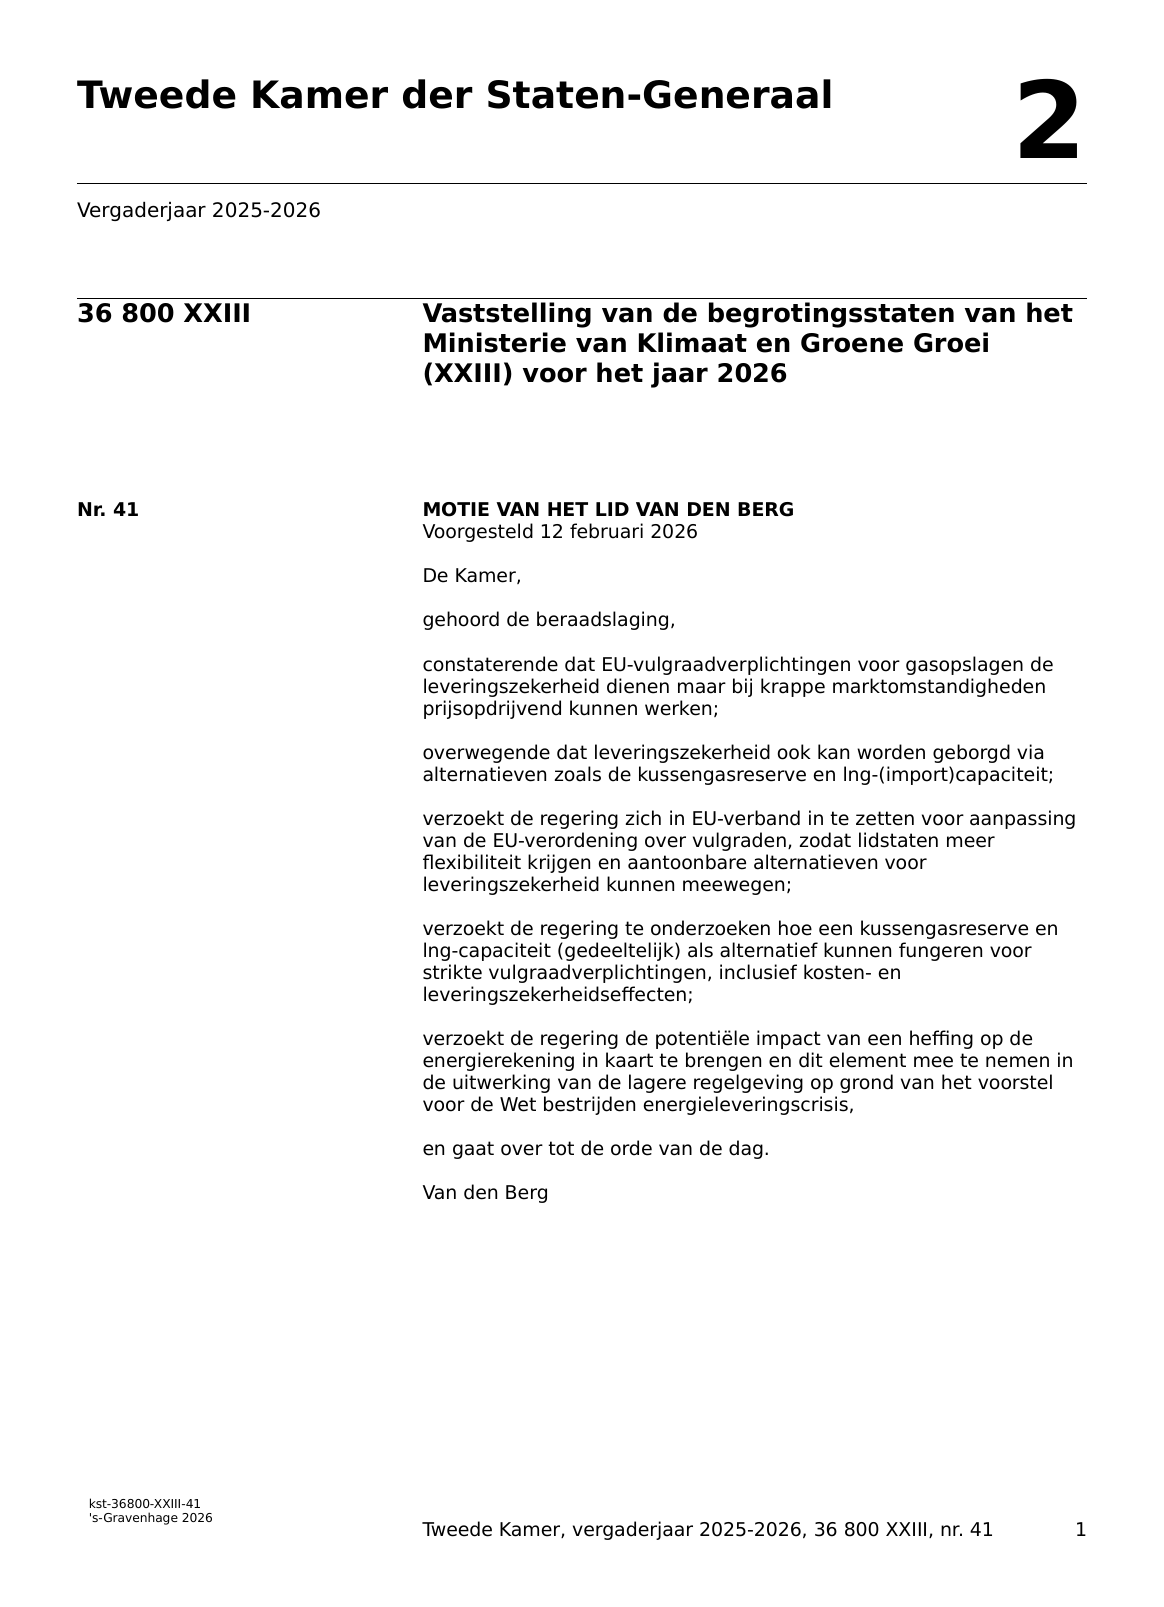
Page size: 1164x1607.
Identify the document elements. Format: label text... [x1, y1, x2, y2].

subtitle 36 800 XXIII Vaststelling van de begrotingsstaten van het Ministerie van Klimaat en Groene Groei (XXIII) voor het jaar 2026 [77, 299, 1087, 388]
text verzoekt de regering zich in EU-verband in te zetten voor aanpassing van de EU-verordening over vulgraden, zodat lidstaten meer flexibiliteit krijgen en aantoonbare alternatieven voor leveringszekerheid kunnen meewegen; [422, 808, 1087, 896]
subtitle Nr. 41 MOTIE VAN HET LID VAN DEN BERG [77, 499, 1087, 521]
text constaterende dat EU-vulgraadverplichtingen voor gasopslagen de leveringszekerheid dienen maar bij krappe marktomstandigheden prijsopdrijvend kunnen werken; [422, 653, 1087, 719]
text De Kamer, [422, 565, 1087, 587]
text verzoekt de regering de potentiële impact van een heffing op de energierekening in kaart te brengen en dit element mee te nemen in de uitwerking van de lagere regelgeving op grond van het voorstel voor de Wet bestrijden energieleveringscrisis, [422, 1028, 1087, 1116]
text Voorgesteld 12 februari 2026 [422, 521, 1087, 543]
table_header Tweede Kamer der Staten-Generaal [77, 59, 886, 183]
text 's-Gravenhage 2026 [88, 1511, 323, 1525]
text overwegende dat leveringszekerheid ook kan worden geborgd via alternatieven zoals de kussengasreserve en lng-(import)capaciteit; [422, 742, 1087, 786]
text Van den Berg [422, 1182, 1087, 1204]
text en gaat over tot de orde van de dag. [422, 1138, 1087, 1160]
table_cell Vergaderjaar 2025-2026 [77, 184, 1087, 298]
text verzoekt de regering te onderzoeken hoe een kussengasreserve en lng-capaciteit (gedeeltelijk) als alternatief kunnen fungeren voor strikte vulgraadverplichtingen, inclusief kosten- en leveringszekerheidseffecten; [422, 918, 1087, 1006]
table_header 2 [886, 59, 1087, 183]
text kst-36800-XXIII-41 [88, 1497, 323, 1511]
text gehoord de beraadslaging, [422, 609, 1087, 631]
